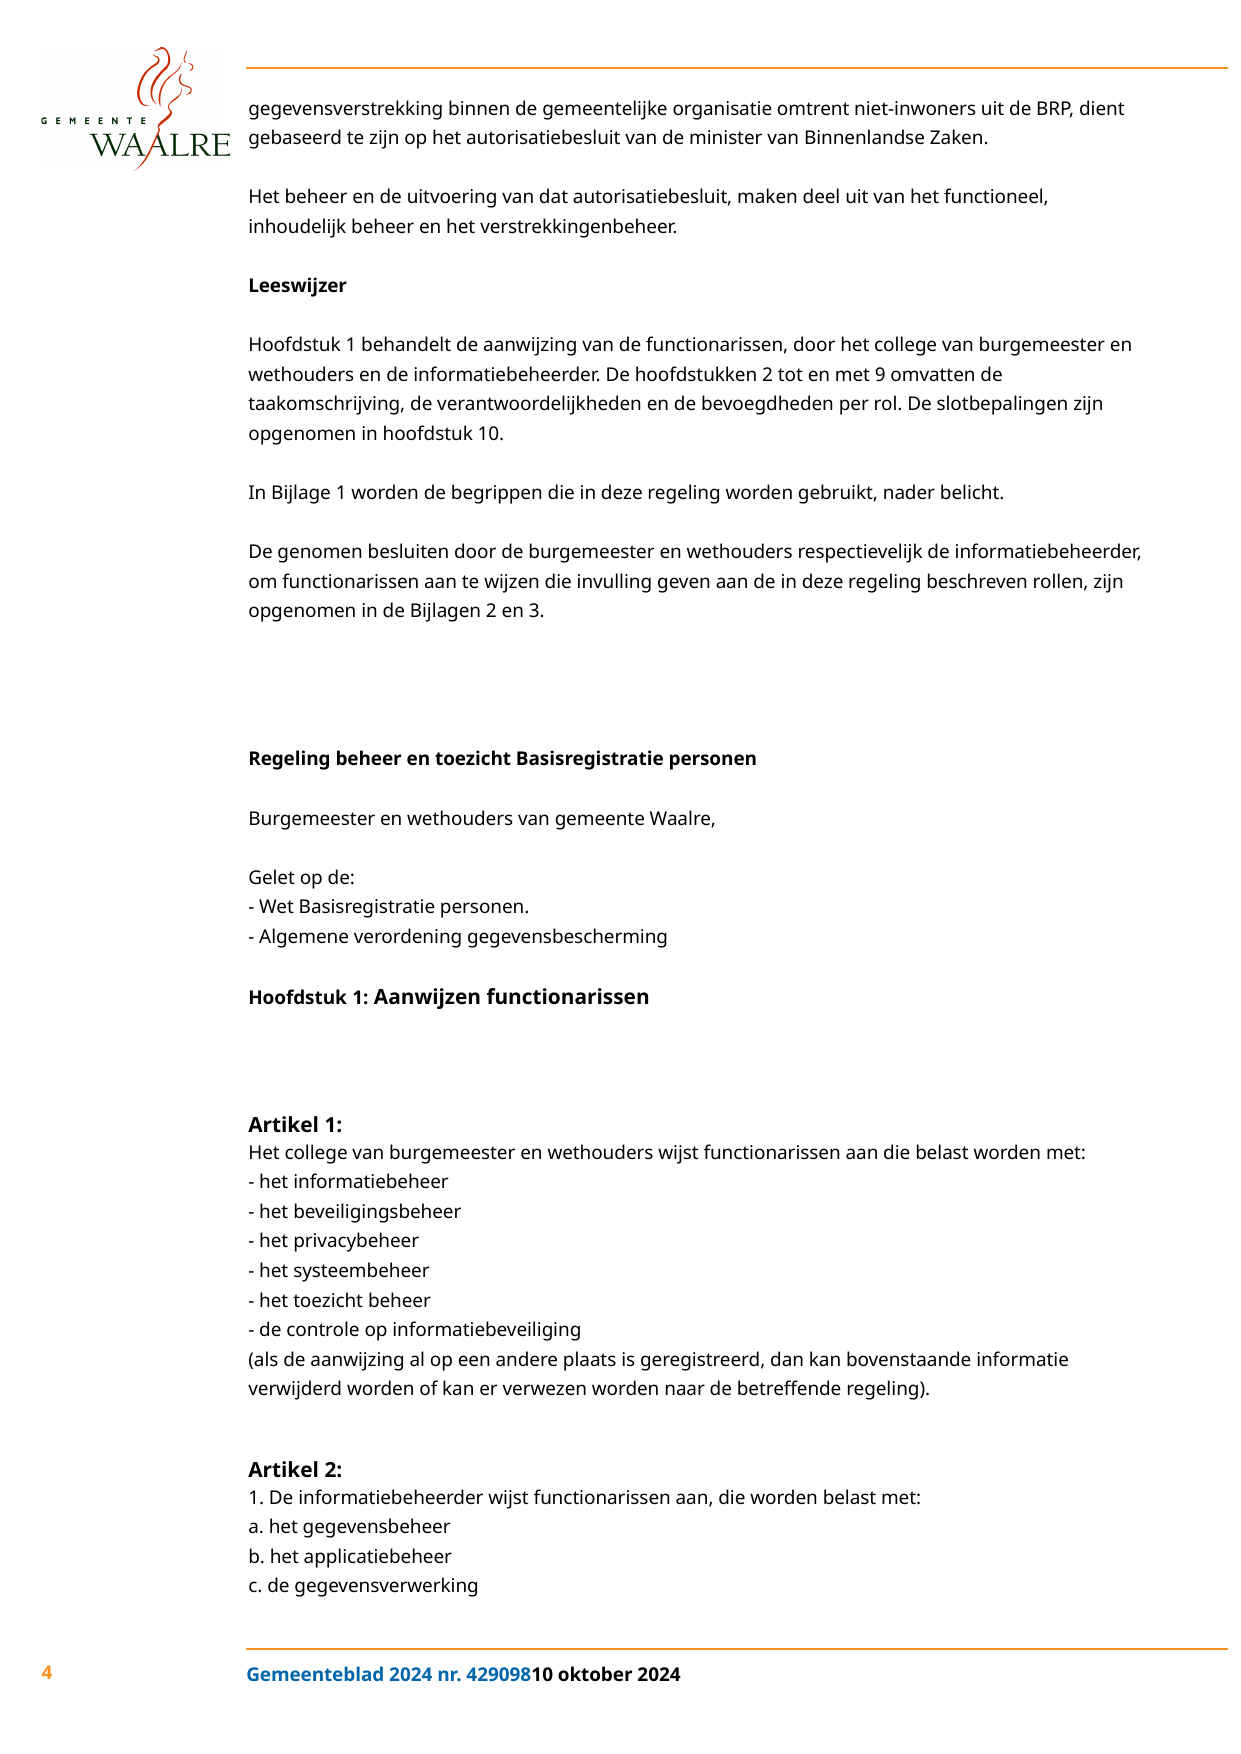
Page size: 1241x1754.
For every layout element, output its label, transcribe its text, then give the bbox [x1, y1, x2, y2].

text Hoofdstuk 1: Aanwijzen functionarissen [248, 982, 1152, 1011]
text Leeswijzer [248, 272, 1152, 298]
text a. het gegevensbeheer [248, 1513, 1152, 1539]
text - het beveiligingsbeheer [248, 1198, 1152, 1224]
text b. het applicatiebeheer [248, 1543, 1152, 1569]
text - Algemene verordening gegevensbescherming [248, 923, 1152, 949]
text 1. De informatiebeheerder wijst functionarissen aan, die worden belast met: [248, 1484, 1152, 1510]
text c. de gegevensverwerking [248, 1573, 1152, 1598]
text - de controle op informatiebeveiliging [248, 1316, 1152, 1342]
text Gelet op de: [248, 864, 1152, 890]
text - Wet Basisregistratie personen. [248, 893, 1152, 919]
text - het informatiebeheer [248, 1168, 1152, 1194]
text Regeling beheer en toezicht Basisregistratie personen [248, 746, 1152, 771]
text - het toezicht beheer [248, 1287, 1152, 1312]
text Artikel 2: [248, 1456, 1152, 1484]
text - het privacybeheer [248, 1228, 1152, 1253]
picture [41, 47, 231, 172]
text In Bijlage 1 worden de begrippen die in deze regeling worden gebruikt, nader belicht. [248, 479, 1152, 505]
text Hoofdstuk 1 behandelt de aanwijzing van de functionarissen, door het college van burgemeester en wethouders en de informatiebeheerder. De hoofdstukken 2 tot en met 9 omvatten de taakomschrijving, de verantwoordelijkheden en de bevoegdheden per rol. De slotbepalingen zijn opgenomen in hoofdstuk 10. [248, 331, 1152, 446]
text Artikel 1: [248, 1110, 1152, 1139]
text Het beheer en de uitvoering van dat autorisatiebesluit, maken deel uit van het functioneel, inhoudelijk beheer en het verstrekkingenbeheer. [248, 183, 1152, 239]
text De genomen besluiten door de burgemeester en wethouders respectievelijk de informatiebeheerder, om functionarissen aan te wijzen die invulling geven aan de in deze regeling beschreven rollen, zijn opgenomen in de Bijlagen 2 en 3. [248, 538, 1152, 623]
text Burgemeester en wethouders van gemeente Waalre, [248, 805, 1152, 831]
text gegevensverstrekking binnen de gemeentelijke organisatie omtrent niet-inwoners uit de BRP, dient gebaseerd te zijn op het autorisatiebesluit van de minister van Binnenlandse Zaken. [248, 95, 1152, 150]
text - het systeembeheer [248, 1257, 1152, 1283]
text (als de aanwijzing al op een andere plaats is geregistreerd, dan kan bovenstaande informatie verwijderd worden of kan er verwezen worden naar de betreffende regeling). [248, 1346, 1152, 1401]
text Het college van burgemeester en wethouders wijst functionarissen aan die belast worden met: [248, 1139, 1152, 1164]
